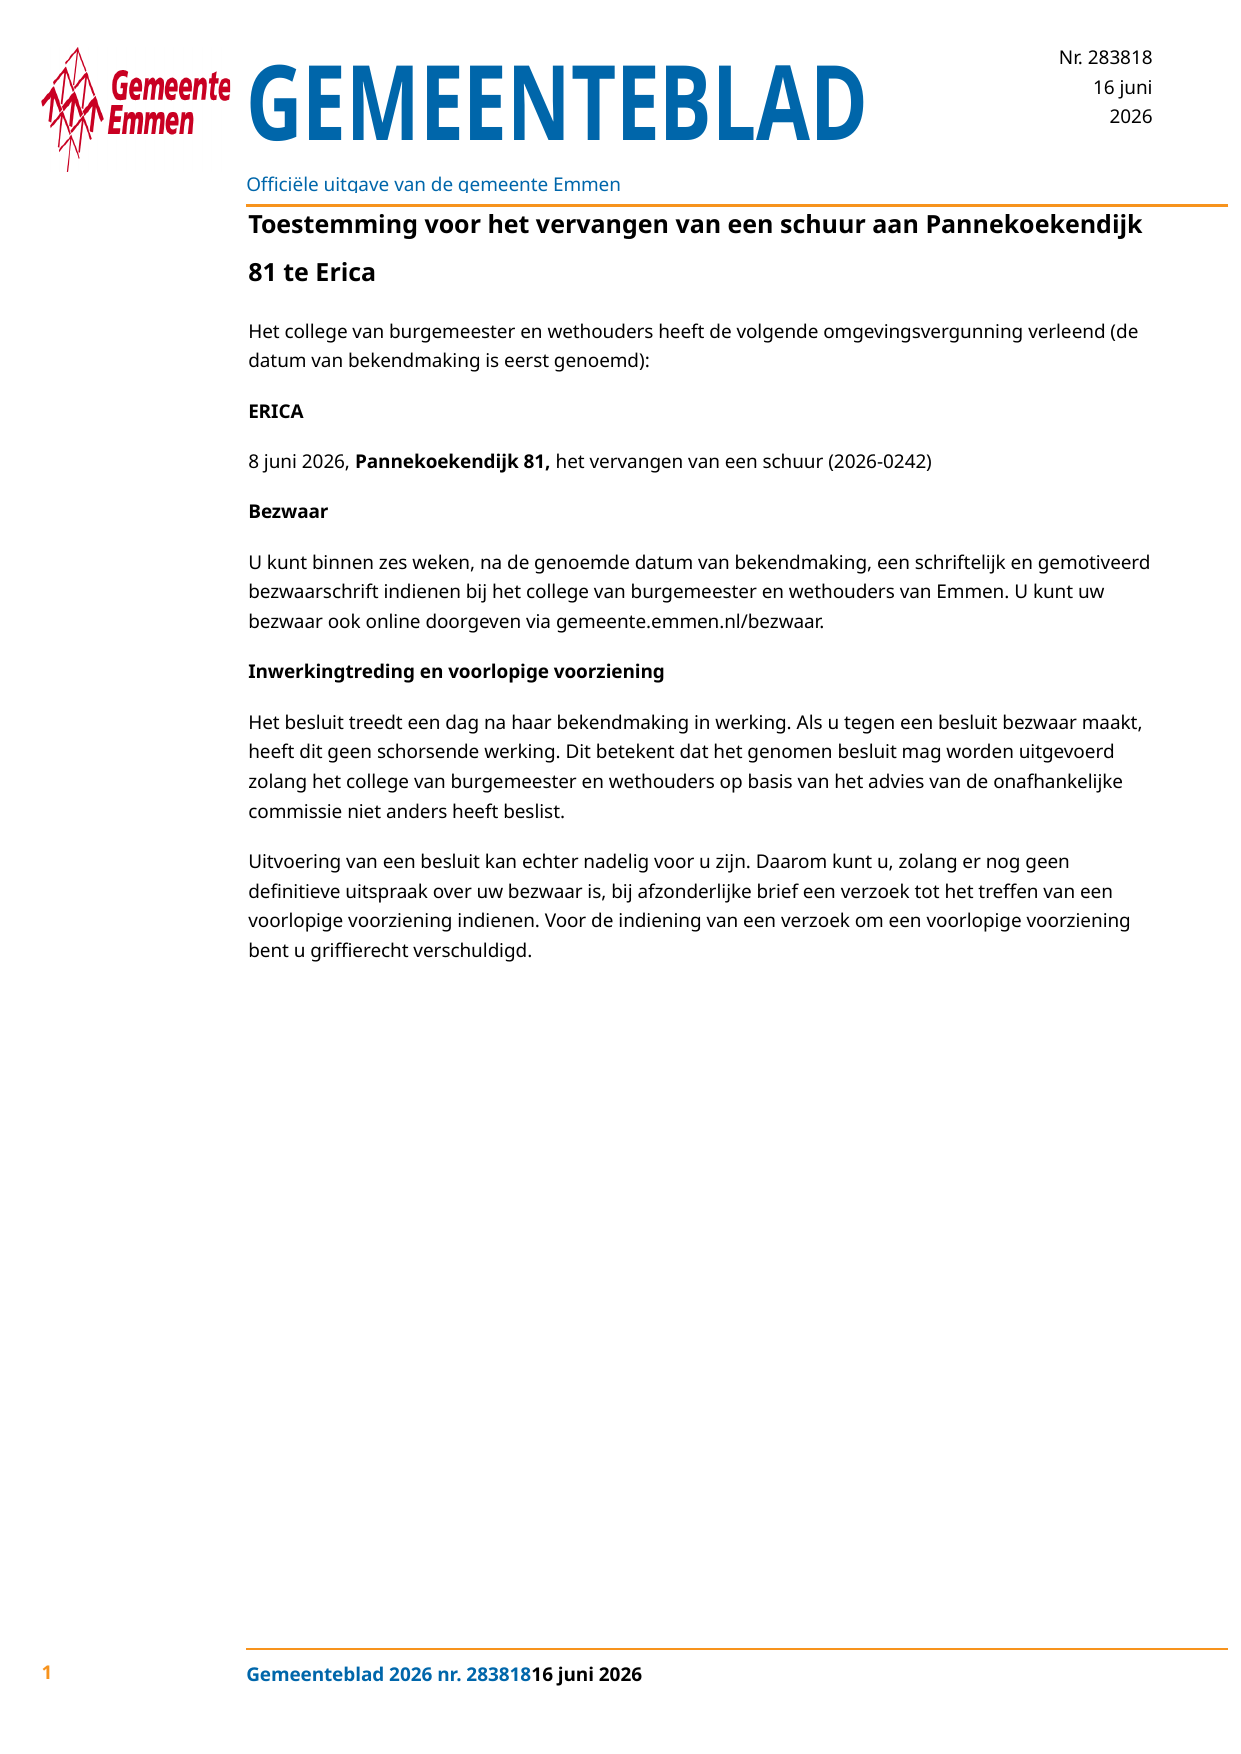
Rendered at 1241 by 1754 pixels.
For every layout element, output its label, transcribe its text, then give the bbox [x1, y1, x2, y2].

text Het besluit treedt een dag na haar bekendmaking in werking. Als u tegen een besluit bezwaar maakt, heeft dit geen schorsende werking. Dit betekent dat het genomen besluit mag worden uitgevoerd zolang het college van burgemeester en wethouders op basis van het advies van de onafhankelijke commissie niet anders heeft beslist. [248, 709, 1152, 824]
text Uitvoering van een besluit kan echter nadelig voor u zijn. Daarom kunt u, zolang er nog geen definitieve uitspraak over uw bezwaar is, bij afzonderlijke brief een verzoek tot het treffen van een voorlopige voorziening indienen. Voor de indiening van een verzoek om een voorlopige voorziening bent u griffierecht verschuldigd. [248, 848, 1152, 963]
text Toestemming voor het vervangen van een schuur aan Pannekoekendijk 81 te Erica [248, 207, 1152, 288]
text U kunt binnen zes weken, na de genoemde datum van bekendmaking, een schriftelijk en gemotiveerd bezwaarschrift indienen bij het college van burgemeester en wethouders van Emmen. U kunt uw bezwaar ook online doorgeven via gemeente.emmen.nl/bezwaar. [248, 549, 1152, 634]
text Het college van burgemeester en wethouders heeft de volgende omgevingsvergunning verleend (de datum van bekendmaking is eerst genoemd): [248, 318, 1152, 373]
text Inwerkingtreding en voorlopige voorziening [248, 659, 1152, 684]
text ERICA [248, 398, 1152, 424]
text Bezwaar [248, 499, 1152, 524]
picture [41, 47, 231, 172]
text 8 juni 2026, Pannekoekendijk 81, het vervangen van een schuur (2026-0242) [248, 448, 1152, 474]
